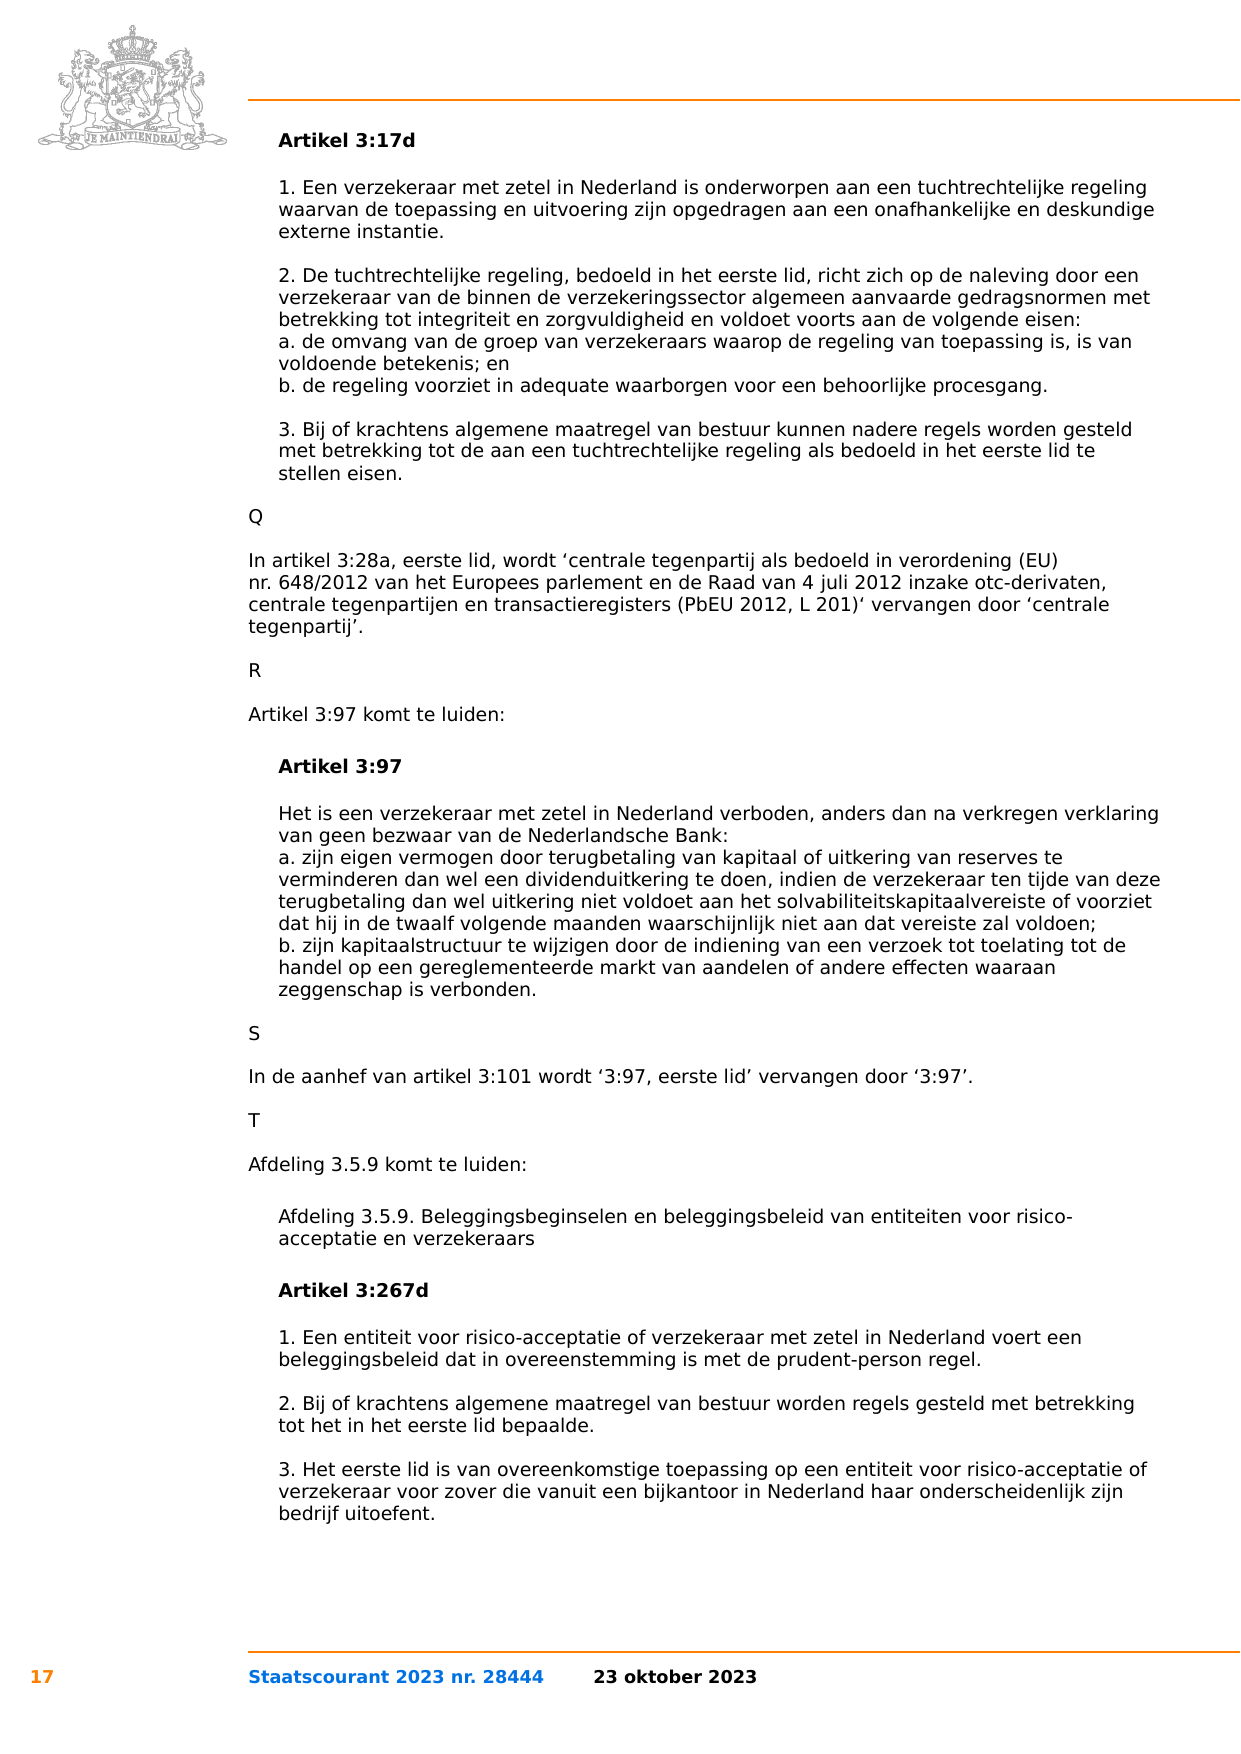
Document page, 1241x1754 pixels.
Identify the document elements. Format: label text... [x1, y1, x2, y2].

text T [248, 1110, 1163, 1132]
text R [248, 660, 1163, 682]
text S [248, 1022, 1163, 1044]
text b. de regeling voorziet in adequate waarborgen voor een behoorlijke procesgang. [278, 374, 1163, 397]
picture [38, 25, 227, 150]
text Artikel 3:97 komt te luiden: [248, 704, 1163, 726]
text In artikel 3:28a, eerste lid, wordt ‘centrale tegenpartij als bedoeld in verordening (EU) nr. 648/2012 van het Europees parlement en de Raad van 4 juli 2012 inzake otc-derivaten, centrale tegenpartijen en transactieregisters (PbEU 2012, L 201)‘ vervangen door ‘centrale tegenpartij’. [248, 550, 1163, 638]
subtitle Artikel 3:97 [278, 756, 1163, 778]
text 3. Het eerste lid is van overeenkomstige toepassing op een entiteit voor risico-acceptatie of verzekeraar voor zover die vanuit een bijkantoor in Nederland haar onderscheidenlijk zijn bedrijf uitoefent. [278, 1458, 1163, 1524]
text 2. De tuchtrechtelijke regeling, bedoeld in het eerste lid, richt zich op de naleving door een verzekeraar van de binnen de verzekeringssector algemeen aanvaarde gedragsnormen met betrekking tot integriteit en zorgvuldigheid en voldoet voorts aan de volgende eisen: [278, 265, 1163, 331]
text Afdeling 3.5.9 komt te luiden: [248, 1154, 1163, 1176]
text Q [248, 506, 1163, 528]
text a. de omvang van de groep van verzekeraars waarop de regeling van toepassing is, is van voldoende betekenis; en [278, 331, 1163, 374]
subtitle Afdeling 3.5.9. Beleggingsbeginselen en beleggingsbeleid van entiteiten voor risico-acceptatie en verzekeraars [278, 1206, 1163, 1250]
text Het is een verzekeraar met zetel in Nederland verboden, anders dan na verkregen verklaring van geen bezwaar van de Nederlandsche Bank: [278, 803, 1163, 847]
text b. zijn kapitaalstructuur te wijzigen door de indiening van een verzoek tot toelating tot de handel op een gereglementeerde markt van aandelen of andere effecten waaraan zeggenschap is verbonden. [278, 934, 1163, 1001]
subtitle Artikel 3:267d [278, 1280, 1163, 1302]
text 1. Een verzekeraar met zetel in Nederland is onderworpen aan een tuchtrechtelijke regeling waarvan de toepassing en uitvoering zijn opgedragen aan een onafhankelijke en deskundige externe instantie. [278, 177, 1163, 243]
text 3. Bij of krachtens algemene maatregel van bestuur kunnen nadere regels worden gesteld met betrekking tot de aan een tuchtrechtelijke regeling als bedoeld in het eerste lid te stellen eisen. [278, 418, 1163, 484]
text a. zijn eigen vermogen door terugbetaling van kapitaal of uitkering van reserves te verminderen dan wel een dividenduitkering te doen, indien de verzekeraar ten tijde van deze terugbetaling dan wel uitkering niet voldoet aan het solvabiliteitskapitaalvereiste of voorziet dat hij in de twaalf volgende maanden waarschijnlijk niet aan dat vereiste zal voldoen; [278, 847, 1163, 934]
subtitle Artikel 3:17d [278, 130, 1163, 152]
text In de aanhef van artikel 3:101 wordt ‘3:97, eerste lid’ vervangen door ‘3:97’. [248, 1066, 1163, 1088]
text 2. Bij of krachtens algemene maatregel van bestuur worden regels gesteld met betrekking tot het in het eerste lid bepaalde. [278, 1393, 1163, 1437]
text 1. Een entiteit voor risico-acceptatie of verzekeraar met zetel in Nederland voert een beleggingsbeleid dat in overeenstemming is met de prudent-person regel. [278, 1327, 1163, 1371]
